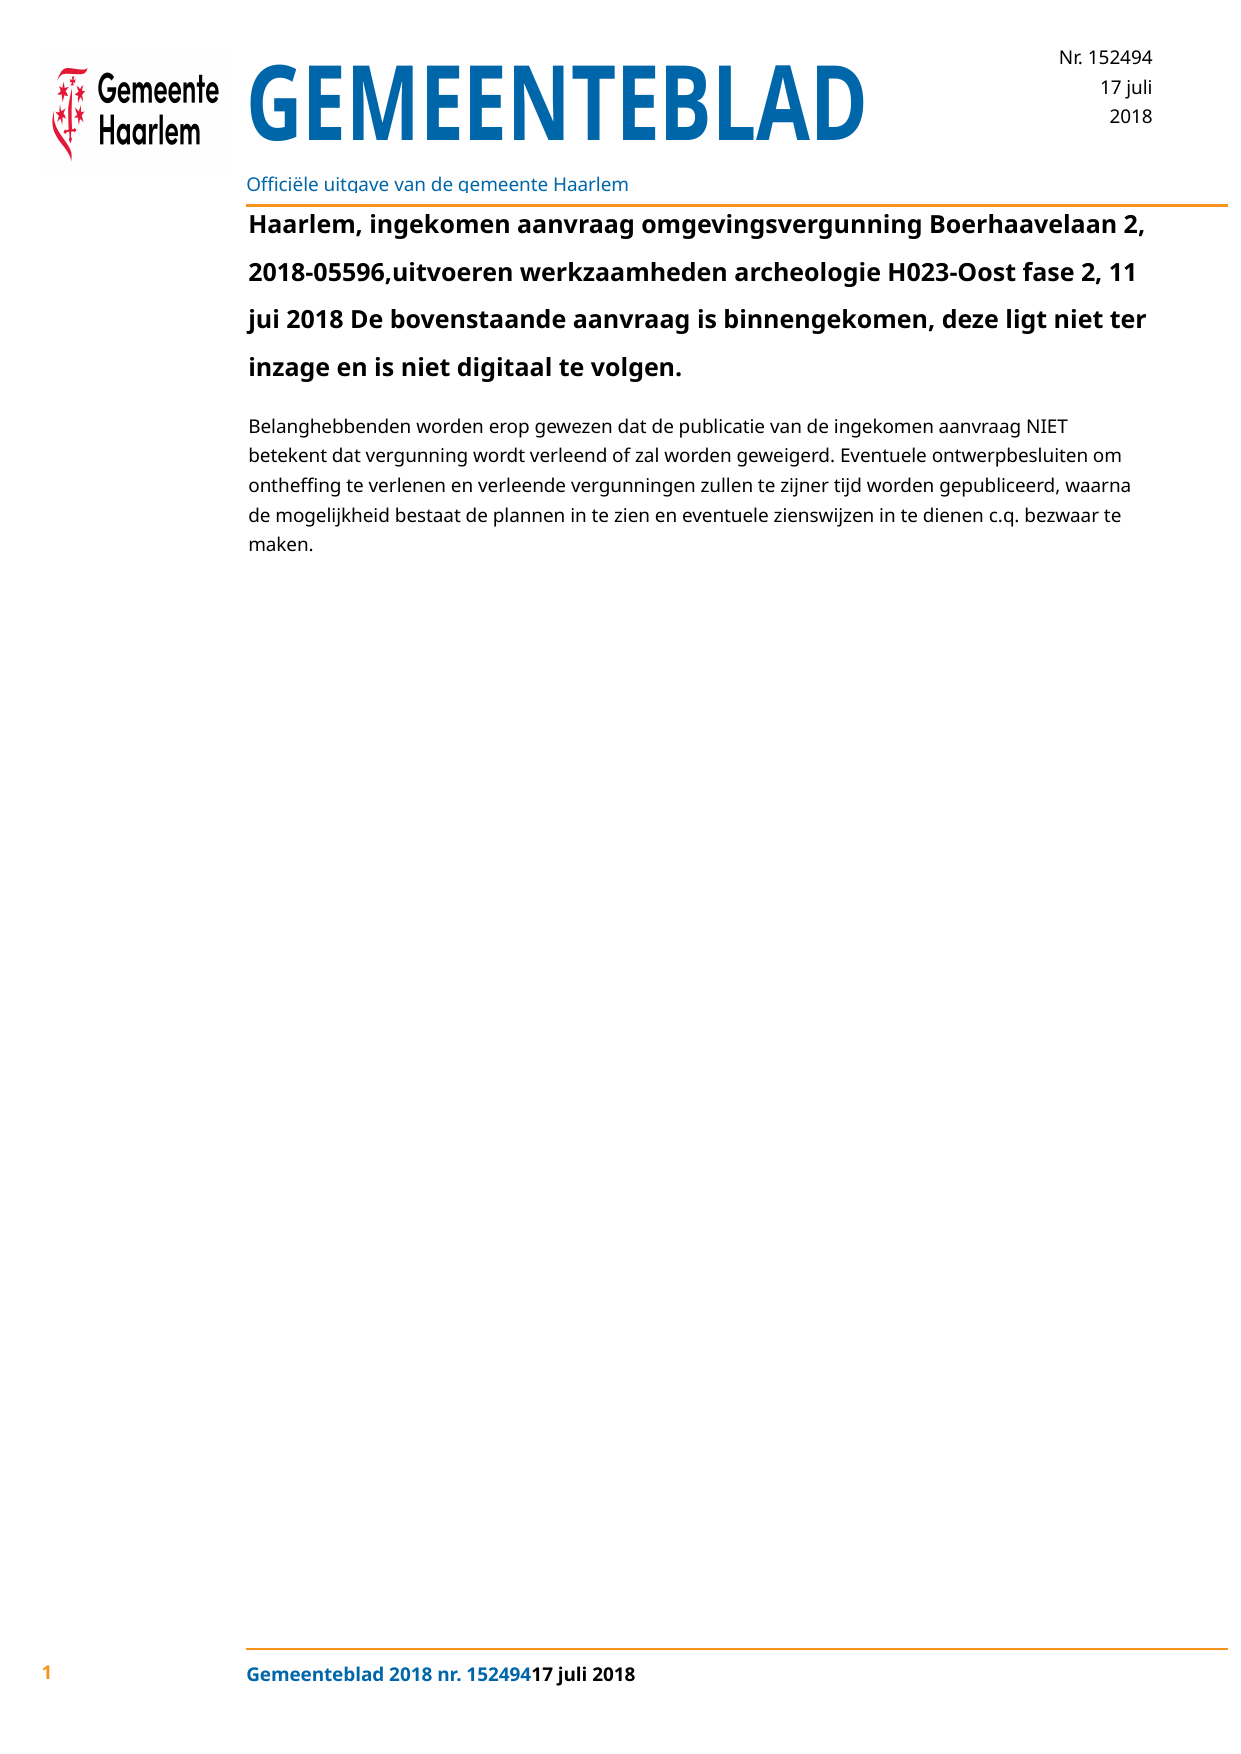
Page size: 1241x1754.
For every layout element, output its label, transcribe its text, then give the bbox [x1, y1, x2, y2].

text Haarlem, ingekomen aanvraag omgevingsvergunning Boerhaavelaan 2, 2018-05596,uitvoeren werkzaamheden archeologie H023-Oost fase 2, 11 jui 2018 De bovenstaande aanvraag is binnengekomen, deze ligt niet ter inzage en is niet digitaal te volgen. [248, 207, 1152, 384]
text Belanghebbenden worden erop gewezen dat de publicatie van de ingekomen aanvraag NIET betekent dat vergunning wordt verleend of zal worden geweigerd. Eventuele ontwerpbesluiten om ontheffing te verlenen en verleende vergunningen zullen te zijner tijd worden gepubliceerd, waarna de mogelijkheid bestaat de plannen in te zien en eventuele zienswijzen in te dienen c.q. bezwaar te maken. [248, 413, 1152, 557]
picture [41, 47, 231, 172]
